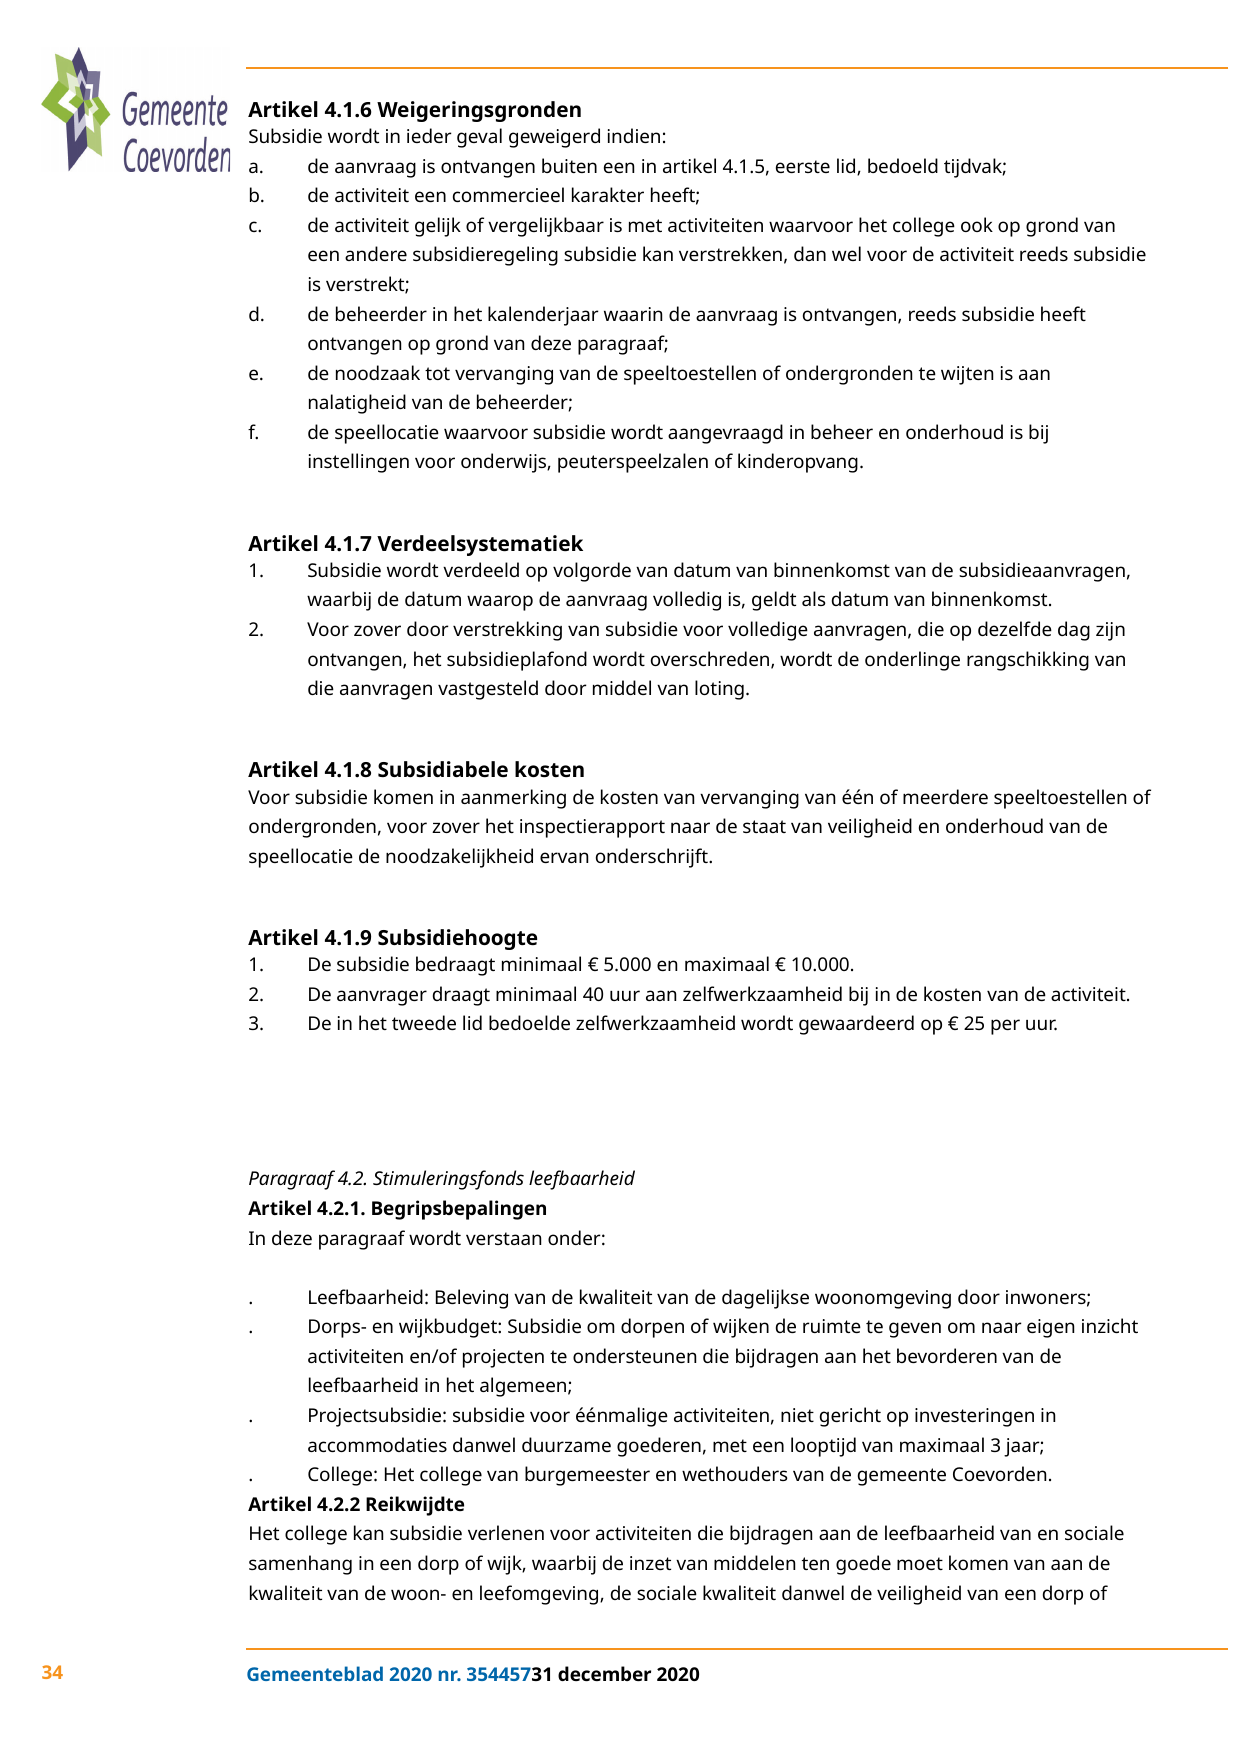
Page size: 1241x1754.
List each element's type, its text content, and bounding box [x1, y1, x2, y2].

list Leefbaarheid: Beleving van de kwaliteit van de dagelijkse woonomgeving door inwoners; [248, 1284, 1152, 1310]
list College: Het college van burgemeester en wethouders van de gemeente Coevorden. [248, 1461, 1152, 1487]
list Dorps- en wijkbudget: Subsidie om dorpen of wijken de ruimte te geven om naar eigen inzicht activiteiten en/of projecten te ondersteunen die bijdragen aan het bevorderen van de leefbaarheid in het algemeen; [248, 1313, 1152, 1398]
picture [41, 47, 231, 172]
text Subsidie wordt in ieder geval geweigerd indien: [248, 123, 1152, 149]
list de aanvraag is ontvangen buiten een in artikel 4.1.5, eerste lid, bedoeld tijdvak; [248, 153, 1152, 178]
text Artikel 4.2.1. Begripsbepalingen [248, 1195, 1152, 1221]
list de speellocatie waarvoor subsidie wordt aangevraagd in beheer en onderhoud is bij instellingen voor onderwijs, peuterspeelzalen of kinderopvang. [248, 419, 1152, 474]
text Artikel 4.1.6 Weigeringsgronden [248, 95, 1152, 123]
text Voor subsidie komen in aanmerking de kosten van vervanging van één of meerdere speeltoestellen of ondergronden, voor zover het inspectierapport naar de staat van veiligheid en onderhoud van de speellocatie de noodzakelijkheid ervan onderschrijft. [248, 784, 1152, 869]
list de activiteit een commercieel karakter heeft; [248, 182, 1152, 208]
text In deze paragraaf wordt verstaan onder: [248, 1225, 1152, 1251]
list De subsidie bedraagt minimaal € 5.000 en maximaal € 10.000. [248, 951, 1152, 977]
list Projectsubsidie: subsidie voor éénmalige activiteiten, niet gericht op investeringen in accommodaties danwel duurzame goederen, met een looptijd van maximaal 3 jaar; [248, 1402, 1152, 1458]
text Paragraaf 4.2. Stimuleringsfonds leefbaarheid [248, 1166, 1152, 1191]
list Voor zover door verstrekking van subsidie voor volledige aanvragen, die op dezelfde dag zijn ontvangen, het subsidieplafond wordt overschreden, wordt de onderlinge rangschikking van die aanvragen vastgesteld door middel van loting. [248, 616, 1152, 701]
text Het college kan subsidie verlenen voor activiteiten die bijdragen aan de leefbaarheid van en sociale samenhang in een dorp of wijk, waarbij de inzet van middelen ten goede moet komen van aan de kwaliteit van de woon- en leefomgeving, de sociale kwaliteit danwel de veiligheid van een dorp of [248, 1521, 1152, 1606]
list de activiteit gelijk of vergelijkbaar is met activiteiten waarvoor het college ook op grond van een andere subsidieregeling subsidie kan verstrekken, dan wel voor de activiteit reeds subsidie is verstrekt; [248, 212, 1152, 297]
text Artikel 4.1.8 Subsidiabele kosten [248, 755, 1152, 784]
list Subsidie wordt verdeeld op volgorde van datum van binnenkomst van de subsidieaanvragen, waarbij de datum waarop de aanvraag volledig is, geldt als datum van binnenkomst. [248, 557, 1152, 612]
list de noodzaak tot vervanging van de speeltoestellen of ondergronden te wijten is aan nalatigheid van de beheerder; [248, 360, 1152, 415]
list De aanvrager draagt minimaal 40 uur aan zelfwerkzaamheid bij in de kosten van de activiteit. [248, 981, 1152, 1007]
list de beheerder in het kalenderjaar waarin de aanvraag is ontvangen, reeds subsidie heeft ontvangen op grond van deze paragraaf; [248, 301, 1152, 356]
text Artikel 4.1.7 Verdeelsystematiek [248, 529, 1152, 557]
text Artikel 4.1.9 Subsidiehoogte [248, 923, 1152, 951]
list De in het tweede lid bedoelde zelfwerkzaamheid wordt gewaardeerd op € 25 per uur. [248, 1011, 1152, 1036]
text Artikel 4.2.2 Reikwijdte [248, 1491, 1152, 1517]
